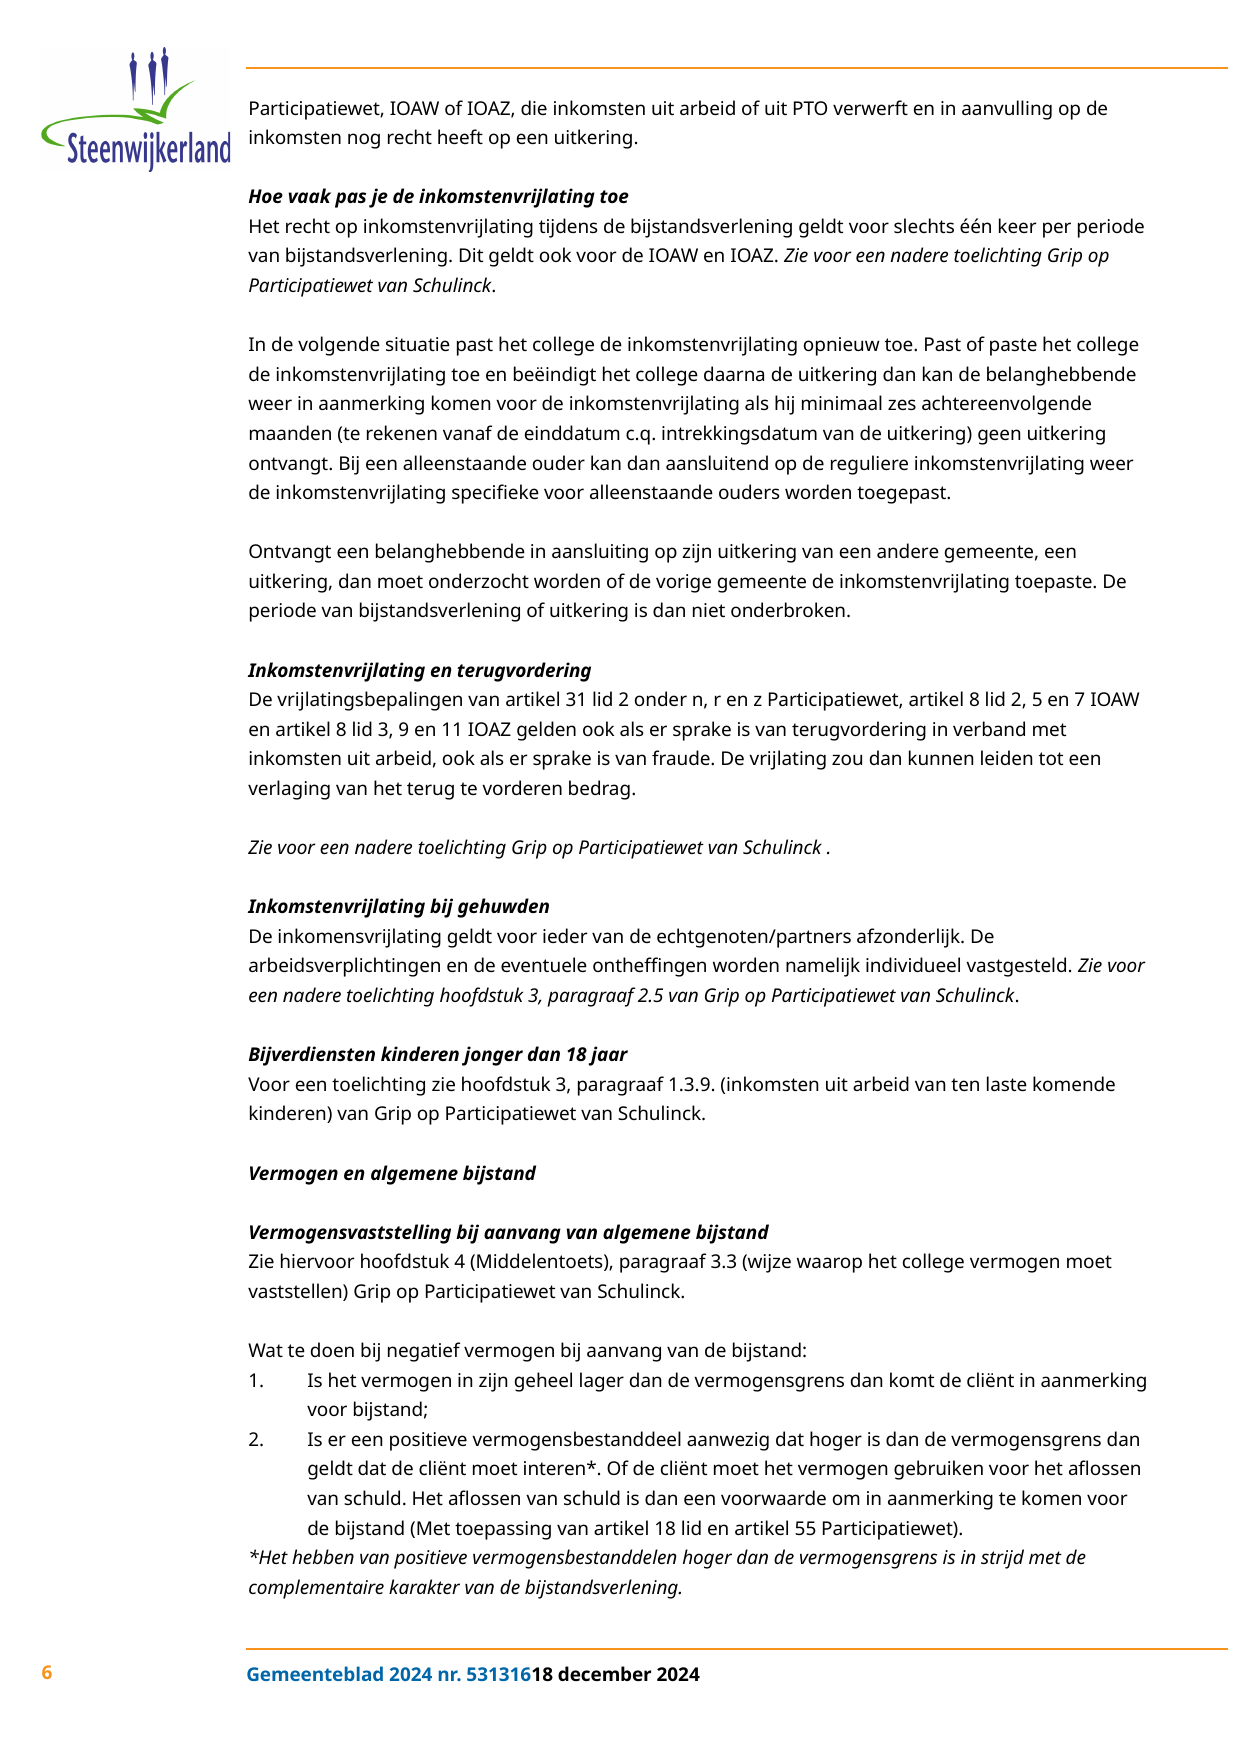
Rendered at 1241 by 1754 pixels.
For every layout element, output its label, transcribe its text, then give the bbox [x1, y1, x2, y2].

text Inkomstenvrijlating en terugvordering [248, 657, 1152, 683]
list Is er een positieve vermogensbestanddeel aanwezig dat hoger is dan de vermogensgrens dan geldt dat de cliënt moet interen*. Of de cliënt moet het vermogen gebruiken voor het aflossen van schuld. Het aflossen van schuld is dan een voorwaarde om in aanmerking te komen voor de bijstand (Met toepassing van artikel 18 lid en artikel 55 Participatiewet). [248, 1426, 1152, 1541]
text Inkomstenvrijlating bij gehuwden [248, 893, 1152, 919]
list Is het vermogen in zijn geheel lager dan de vermogensgrens dan komt de cliënt in aanmerking voor bijstand; [248, 1367, 1152, 1422]
text Wat te doen bij negatief vermogen bij aanvang van de bijstand: [248, 1337, 1152, 1363]
text De vrijlatingsbepalingen van artikel 31 lid 2 onder n, r en z Participatiewet, artikel 8 lid 2, 5 en 7 IOAW en artikel 8 lid 3, 9 en 11 IOAZ gelden ook als er sprake is van terugvordering in verband met inkomsten uit arbeid, ook als er sprake is van fraude. De vrijlating zou dan kunnen leiden tot een verlaging van het terug te vorderen bedrag. [248, 686, 1152, 801]
text Voor een toelichting zie hoofdstuk 3, paragraaf 1.3.9. (inkomsten uit arbeid van ten laste komende kinderen) van Grip op Participatiewet van Schulinck. [248, 1071, 1152, 1126]
text Bijverdiensten kinderen jonger dan 18 jaar [248, 1041, 1152, 1067]
text In de volgende situatie past het college de inkomstenvrijlating opnieuw toe. Past of paste het college de inkomstenvrijlating toe en beëindigt het college daarna de uitkering dan kan de belanghebbende weer in aanmerking komen voor de inkomstenvrijlating als hij minimaal zes achtereenvolgende maanden (te rekenen vanaf de einddatum c.q. intrekkingsdatum van de uitkering) geen uitkering ontvangt. Bij een alleenstaande ouder kan dan aansluitend op de reguliere inkomstenvrijlating weer de inkomstenvrijlating specifieke voor alleenstaande ouders worden toegepast. [248, 331, 1152, 505]
text Participatiewet, IOAW of IOAZ, die inkomsten uit arbeid of uit PTO verwerft en in aanvulling op de inkomsten nog recht heeft op een uitkering. [248, 95, 1152, 150]
text Het recht op inkomstenvrijlating tijdens de bijstandsverlening geldt voor slechts één keer per periode van bijstandsverlening. Dit geldt ook voor de IOAW en IOAZ. Zie voor een nadere toelichting Grip op Participatiewet van Schulinck. [248, 213, 1152, 298]
text *Het hebben van positieve vermogensbestanddelen hoger dan de vermogensgrens is in strijd met de complementaire karakter van de bijstandsverlening. [248, 1544, 1152, 1600]
text Vermogensvaststelling bij aanvang van algemene bijstand [248, 1219, 1152, 1245]
text Vermogen en algemene bijstand [248, 1160, 1152, 1186]
text Zie voor een nadere toelichting Grip op Participatiewet van Schulinck . [248, 834, 1152, 860]
text Hoe vaak pas je de inkomstenvrijlating toe [248, 183, 1152, 209]
text Zie hiervoor hoofdstuk 4 (Middelentoets), paragraaf 3.3 (wijze waarop het college vermogen moet vaststellen) Grip op Participatiewet van Schulinck. [248, 1248, 1152, 1304]
picture [41, 47, 231, 172]
text Ontvangt een belanghebbende in aansluiting op zijn uitkering van een andere gemeente, een uitkering, dan moet onderzocht worden of de vorige gemeente de inkomstenvrijlating toepaste. De periode van bijstandsverlening of uitkering is dan niet onderbroken. [248, 538, 1152, 623]
text De inkomensvrijlating geldt voor ieder van de echtgenoten/partners afzonderlijk. De arbeidsverplichtingen en de eventuele ontheffingen worden namelijk individueel vastgesteld. Zie voor een nadere toelichting hoofdstuk 3, paragraaf 2.5 van Grip op Participatiewet van Schulinck. [248, 923, 1152, 1008]
